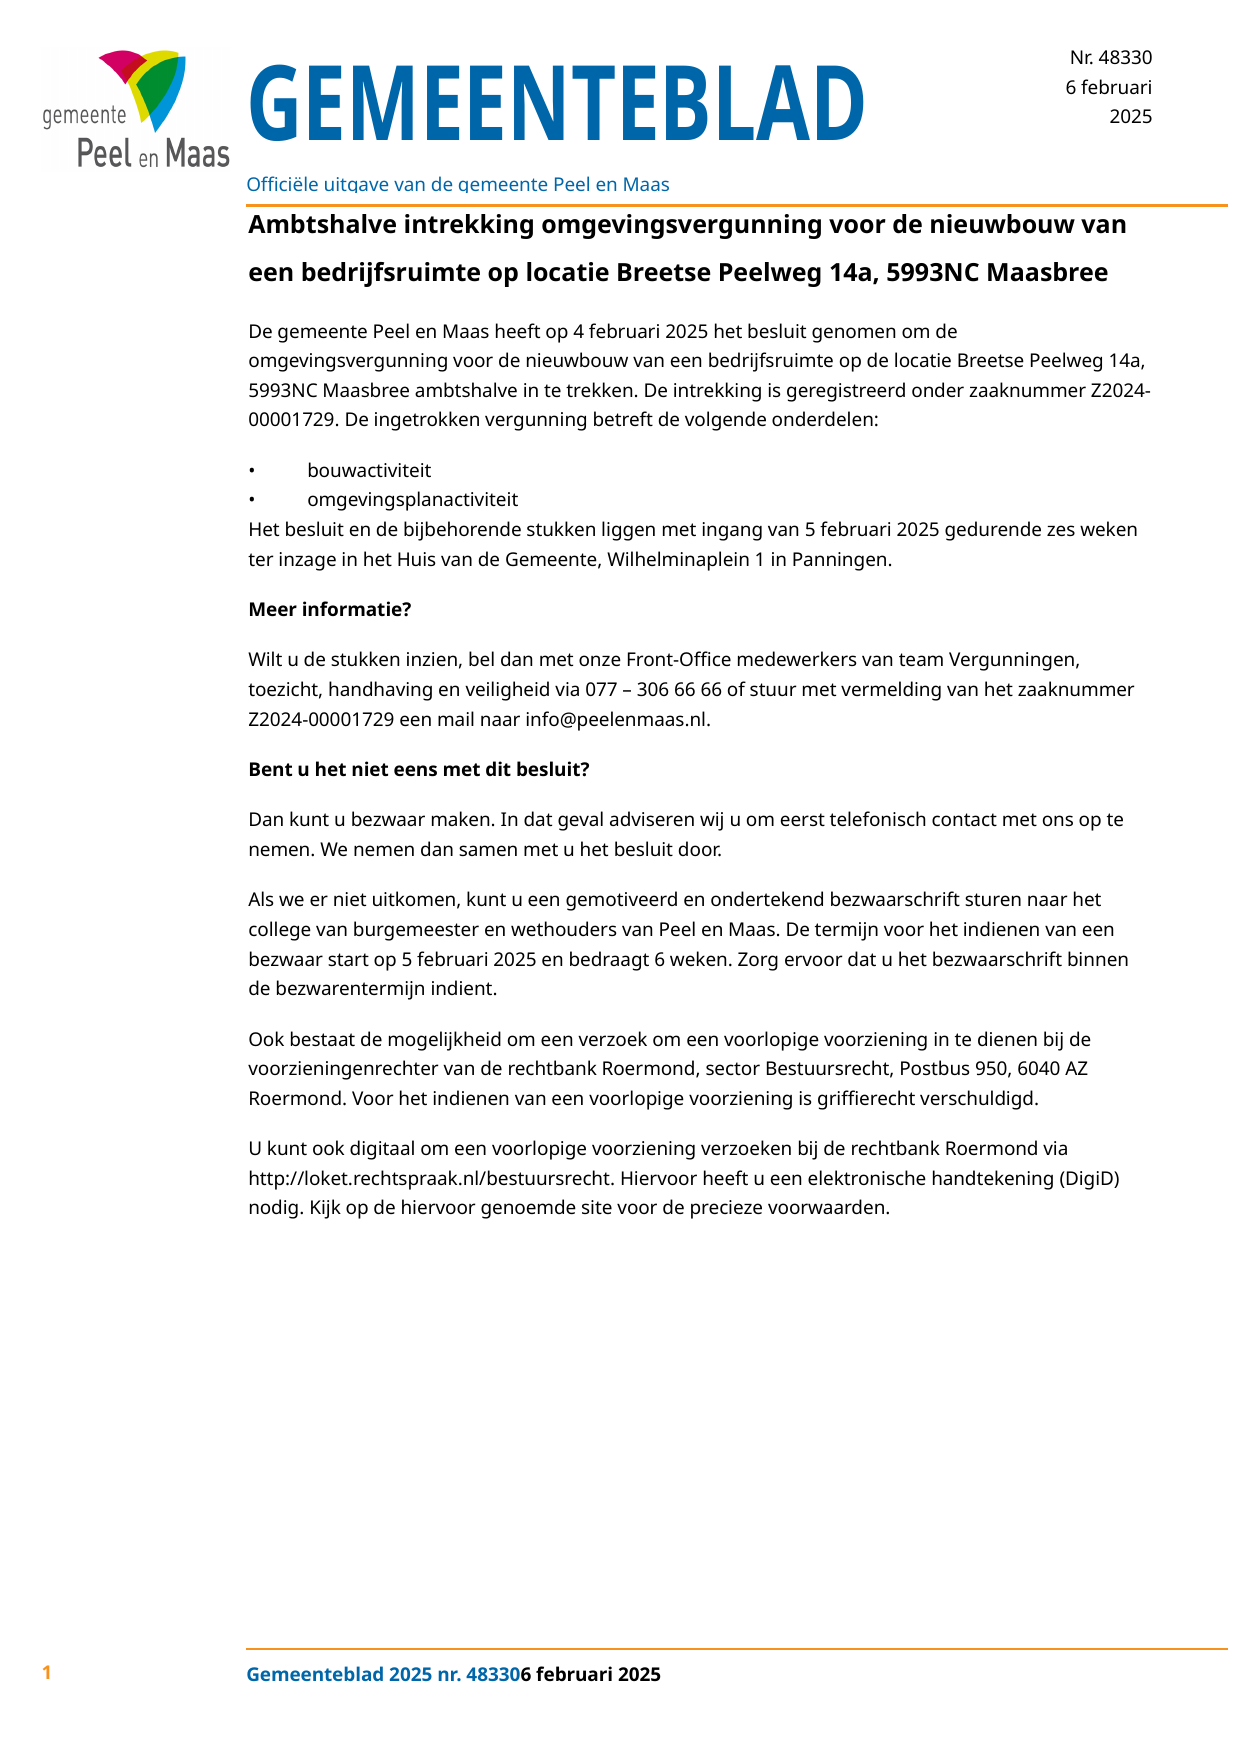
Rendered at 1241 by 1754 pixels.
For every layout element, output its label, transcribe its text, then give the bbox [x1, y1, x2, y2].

text Ook bestaat de mogelijkheid om een verzoek om een voorlopige voorziening in te dienen bij de voorzieningenrechter van de rechtbank Roermond, sector Bestuursrecht, Postbus 950, 6040 AZ Roermond. Voor het indienen van een voorlopige voorziening is griffierecht verschuldigd. [248, 1026, 1152, 1111]
text Bent u het niet eens met dit besluit? [248, 756, 1152, 782]
text Dan kunt u bezwaar maken. In dat geval adviseren wij u om eerst telefonisch contact met ons op te nemen. We nemen dan samen met u het besluit door. [248, 807, 1152, 862]
list bouwactiviteit [248, 457, 1152, 483]
text Wilt u de stukken inzien, bel dan met onze Front-Office medewerkers van team Vergunningen, toezicht, handhaving en veiligheid via 077 – 306 66 66 of stuur met vermelding van het zaaknummer Z2024-00001729 een mail naar info@peelenmaas.nl. [248, 647, 1152, 732]
text Ambtshalve intrekking omgevingsvergunning voor de nieuwbouw van een bedrijfsruimte op locatie Breetse Peelweg 14a, 5993NC Maasbree [248, 207, 1152, 288]
text De gemeente Peel en Maas heeft op 4 februari 2025 het besluit genomen om de omgevingsvergunning voor de nieuwbouw van een bedrijfsruimte op de locatie Breetse Peelweg 14a, 5993NC Maasbree ambtshalve in te trekken. De intrekking is geregistreerd onder zaaknummer Z2024-00001729. De ingetrokken vergunning betreft de volgende onderdelen: [248, 318, 1152, 432]
text U kunt ook digitaal om een voorlopige voorziening verzoeken bij de rechtbank Roermond via http://loket.rechtspraak.nl/bestuursrecht. Hiervoor heeft u een elektronische handtekening (DigiD) nodig. Kijk op de hiervoor genoemde site voor de precieze voorwaarden. [248, 1135, 1152, 1220]
text Meer informatie? [248, 596, 1152, 622]
text Als we er niet uitkomen, kunt u een gemotiveerd en ondertekend bezwaarschrift sturen naar het college van burgemeester en wethouders van Peel en Maas. De termijn voor het indienen van een bezwaar start op 5 februari 2025 en bedraagt 6 weken. Zorg ervoor dat u het bezwaarschrift binnen de bezwarentermijn indient. [248, 887, 1152, 1001]
picture [41, 47, 231, 172]
list omgevingsplanactiviteit [248, 487, 1152, 512]
text Het besluit en de bijbehorende stukken liggen met ingang van 5 februari 2025 gedurende zes weken ter inzage in het Huis van de Gemeente, Wilhelminaplein 1 in Panningen. [248, 516, 1152, 572]
